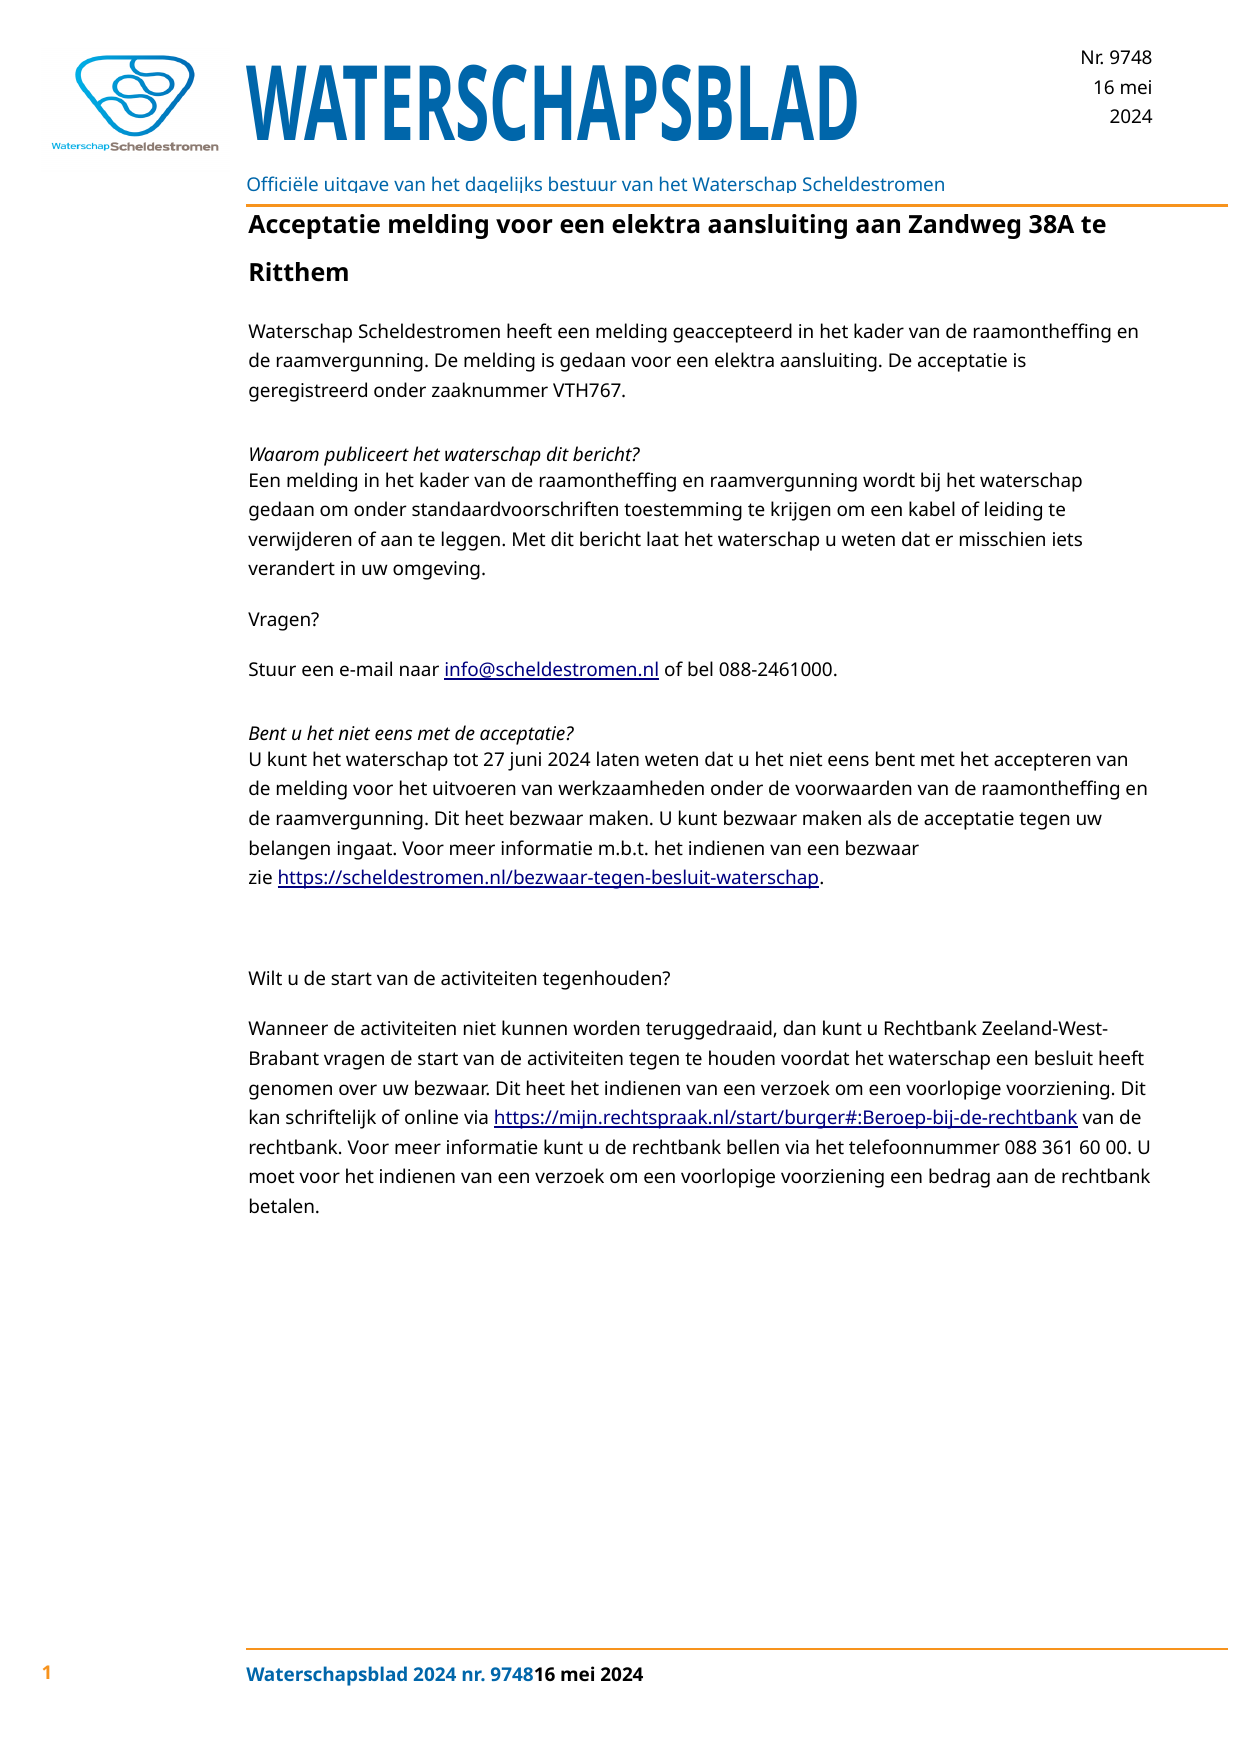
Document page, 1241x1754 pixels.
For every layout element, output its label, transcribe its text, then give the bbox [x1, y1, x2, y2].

text Stuur een e-mail naar info@scheldestromen.nl of bel 088-2461000. [248, 656, 1152, 682]
text Wanneer de activiteiten niet kunnen worden teruggedraaid, dan kunt u Rechtbank Zeeland-West-Brabant vragen de start van de activiteiten tegen te houden voordat het waterschap een besluit heeft genomen over uw bezwaar. Dit heet het indienen van een verzoek om een voorlopige voorziening. Dit kan schriftelijk of online via https://mijn.rechtspraak.nl/start/burger#:Beroep-bij-de-rechtbank van de rechtbank. Voor meer informatie kunt u de rechtbank bellen via het telefoonnummer 088 361 60 00. U moet voor het indienen van een verzoek om een voorlopige voorziening een bedrag aan de rechtbank betalen. [248, 1016, 1152, 1219]
text Vragen? [248, 606, 1152, 632]
picture [41, 47, 231, 172]
text Wilt u de start van de activiteiten tegenhouden? [248, 965, 1152, 991]
text Waterschap Scheldestromen heeft een melding geaccepteerd in het kader van de raamontheffing en de raamvergunning. De melding is gedaan voor een elektra aansluiting. De acceptatie is geregistreerd onder zaaknummer VTH767. [248, 318, 1152, 403]
text Een melding in het kader van de raamontheffing en raamvergunning wordt bij het waterschap gedaan om onder standaardvoorschriften toestemming te krijgen om een kabel of leiding te verwijderen of aan te leggen. Met dit bericht laat het waterschap u weten dat er misschien iets verandert in uw omgeving. [248, 467, 1152, 581]
text U kunt het waterschap tot 27 juni 2024 laten weten dat u het niet eens bent met het accepteren van de melding voor het uitvoeren van werkzaamheden onder de voorwaarden van de raamontheffing en de raamvergunning. Dit heet bezwaar maken. U kunt bezwaar maken als de acceptatie tegen uw belangen ingaat. Voor meer informatie m.b.t. het indienen van een bezwaar zie https://scheldestromen.nl/bezwaar-tegen-besluit-waterschap. [248, 746, 1152, 890]
text Waarom publiceert het waterschap dit bericht? [248, 441, 1152, 467]
text Bent u het niet eens met de acceptatie? [248, 720, 1152, 746]
text Acceptatie melding voor een elektra aansluiting aan Zandweg 38A te Ritthem [248, 207, 1152, 288]
